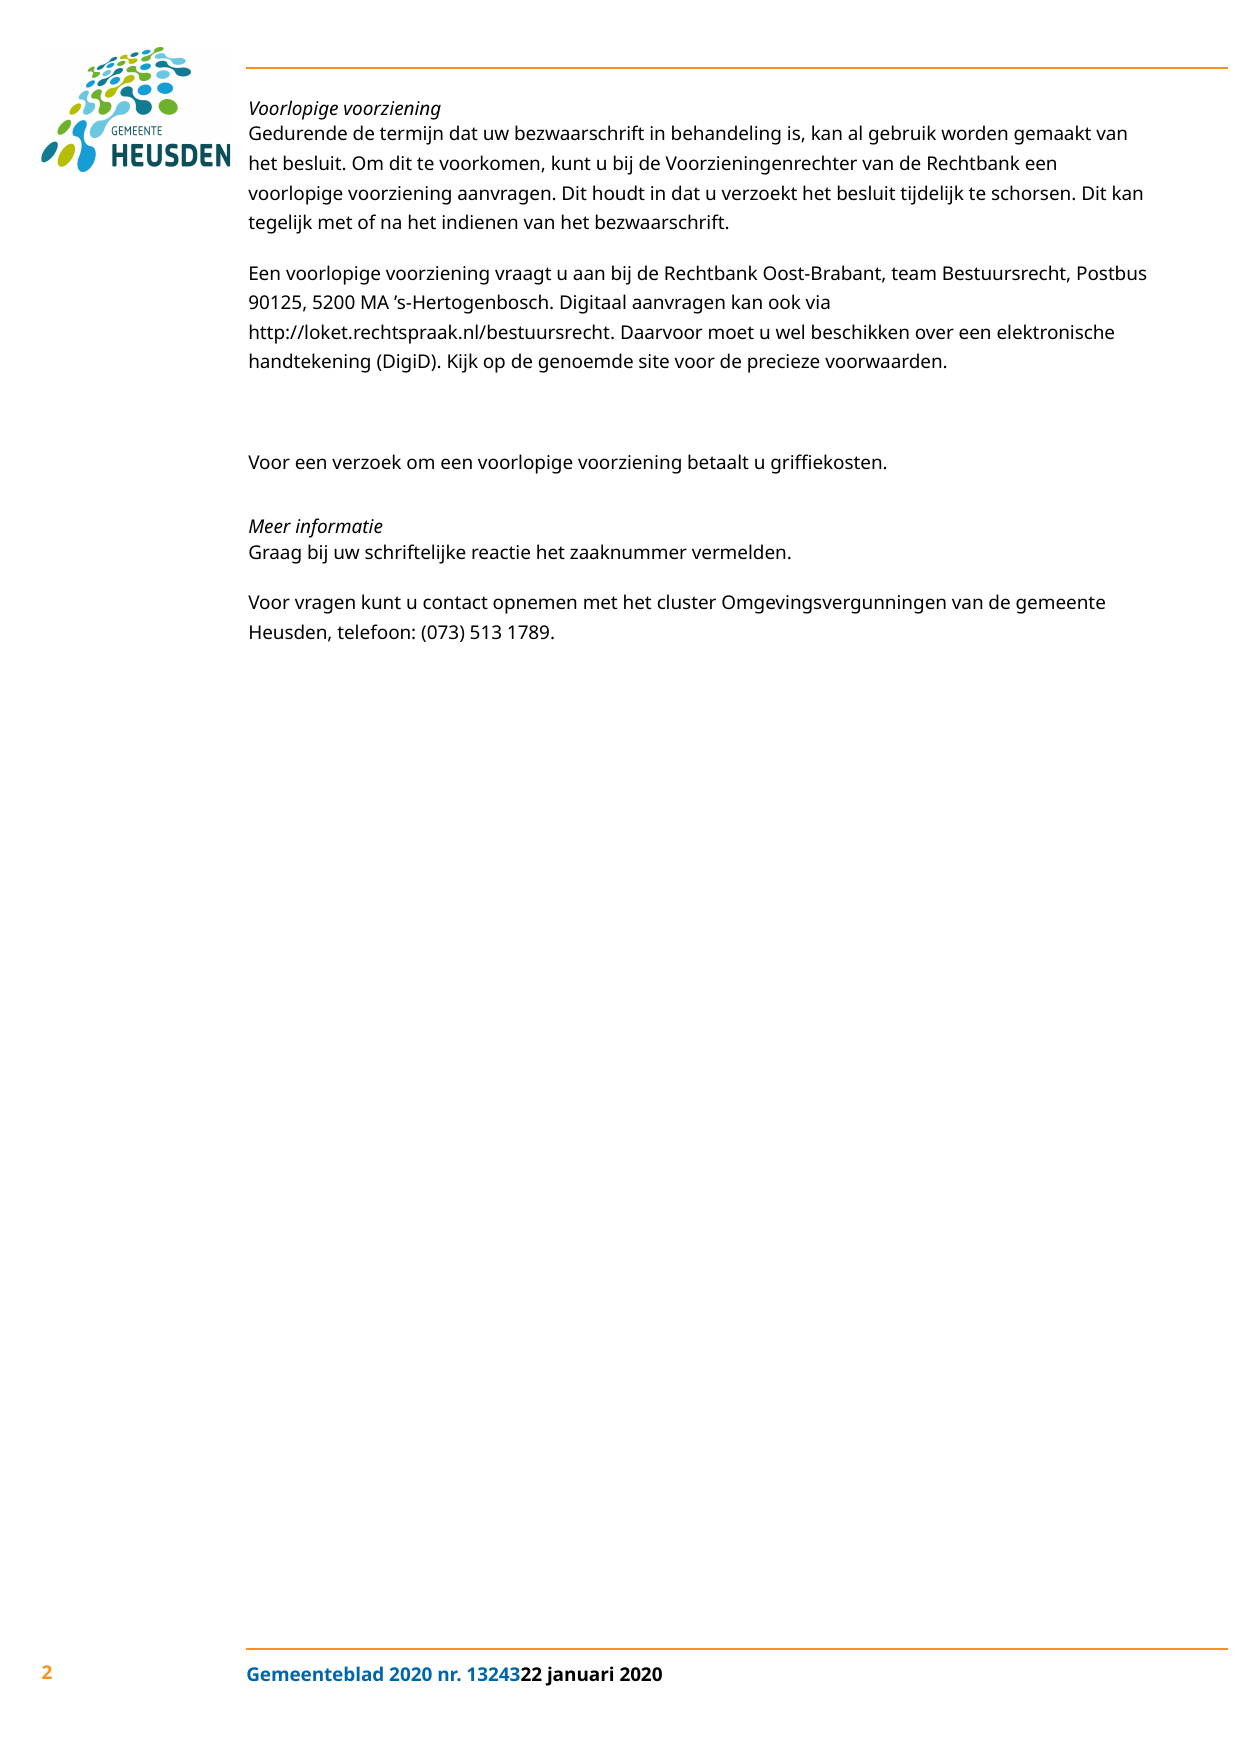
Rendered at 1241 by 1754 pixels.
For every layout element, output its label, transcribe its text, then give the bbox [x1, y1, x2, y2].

text Gedurende de termijn dat uw bezwaarschrift in behandeling is, kan al gebruik worden gemaakt van het besluit. Om dit te voorkomen, kunt u bij de Voorzieningenrechter van de Rechtbank een voorlopige voorziening aanvragen. Dit houdt in dat u verzoekt het besluit tijdelijk te schorsen. Dit kan tegelijk met of na het indienen van het bezwaarschrift. [248, 121, 1152, 235]
picture [41, 47, 231, 172]
text Graag bij uw schriftelijke reactie het zaaknummer vermelden. [248, 539, 1152, 565]
text Voorlopige voorziening [248, 95, 1152, 121]
text Een voorlopige voorziening vraagt u aan bij de Rechtbank Oost-Brabant, team Bestuursrecht, Postbus 90125, 5200 MA ’s-Hertogenbosch. Digitaal aanvragen kan ook via http://loket.rechtspraak.nl/bestuursrecht. Daarvoor moet u wel beschikken over een elektronische handtekening (DigiD). Kijk op de genoemde site voor de precieze voorwaarden. [248, 260, 1152, 374]
text Voor een verzoek om een voorlopige voorziening betaalt u griffiekosten. [248, 449, 1152, 475]
text Voor vragen kunt u contact opnemen met het cluster Omgevingsvergunningen van de gemeente Heusden, telefoon: (073) 513 1789. [248, 589, 1152, 645]
text Meer informatie [248, 513, 1152, 539]
